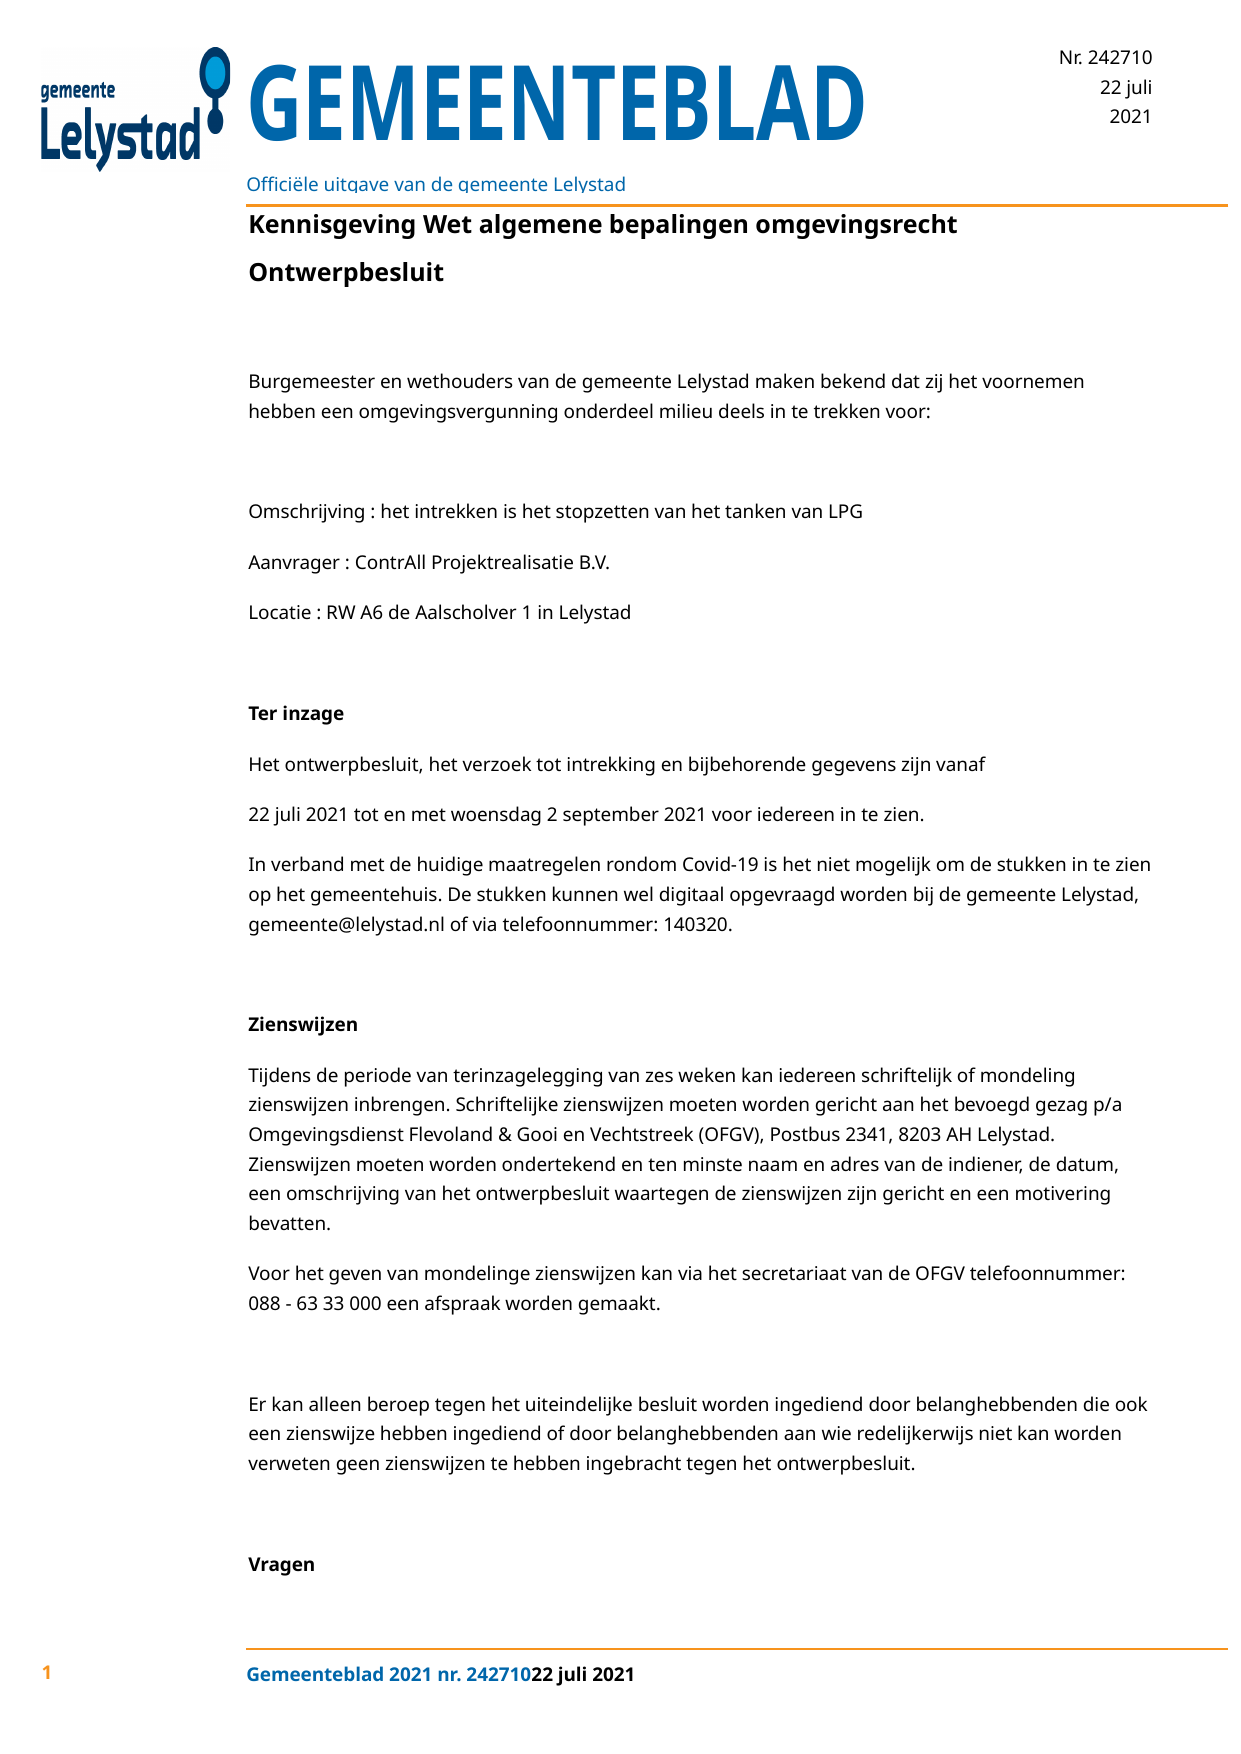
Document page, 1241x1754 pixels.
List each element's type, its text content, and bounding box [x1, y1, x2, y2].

text Er kan alleen beroep tegen het uiteindelijke besluit worden ingediend door belanghebbenden die ook een zienswijze hebben ingediend of door belanghebbenden aan wie redelijkerwijs niet kan worden verweten geen zienswijzen te hebben ingebracht tegen het ontwerpbesluit. [248, 1391, 1152, 1476]
text 22 juli 2021 tot en met woensdag 2 september 2021 voor iedereen in te zien. [248, 801, 1152, 827]
text Zienswijzen [248, 1012, 1152, 1037]
text Het ontwerpbesluit, het verzoek tot intrekking en bijbehorende gegevens zijn vanaf [248, 751, 1152, 777]
text Omschrijving : het intrekken is het stopzetten van het tanken van LPG [248, 499, 1152, 524]
text Ter inzage [248, 700, 1152, 726]
text Voor het geven van mondelinge zienswijzen kan via het secretariaat van de OFGV telefoonnummer: 088 - 63 33 000 een afspraak worden gemaakt. [248, 1260, 1152, 1316]
text Tijdens de periode van terinzagelegging van zes weken kan iedereen schriftelijk of mondeling zienswijzen inbrengen. Schriftelijke zienswijzen moeten worden gericht aan het bevoegd gezag p/a Omgevingsdienst Flevoland & Gooi en Vechtstreek (OFGV), Postbus 2341, 8203 AH Lelystad. Zienswijzen moeten worden ondertekend en ten minste naam en adres van de indiener, de datum, een omschrijving van het ontwerpbesluit waartegen de zienswijzen zijn gericht en een motivering bevatten. [248, 1062, 1152, 1236]
picture [41, 47, 231, 172]
text Burgemeester en wethouders van de gemeente Lelystad maken bekend dat zij het voornemen hebben een omgevingsvergunning onderdeel milieu deels in te trekken voor: [248, 368, 1152, 424]
text Aanvrager : ContrAll Projektrealisatie B.V. [248, 549, 1152, 575]
text In verband met de huidige maatregelen rondom Covid-19 is het niet mogelijk om de stukken in te zien op het gemeentehuis. De stukken kunnen wel digitaal opgevraagd worden bij de gemeente Lelystad, gemeente@lelystad.nl of via telefoonnummer: 140320. [248, 852, 1152, 937]
text Vragen [248, 1551, 1152, 1577]
text Locatie : RW A6 de Aalscholver 1 in Lelystad [248, 599, 1152, 625]
text Kennisgeving Wet algemene bepalingen omgevingsrecht Ontwerpbesluit [248, 207, 1152, 288]
